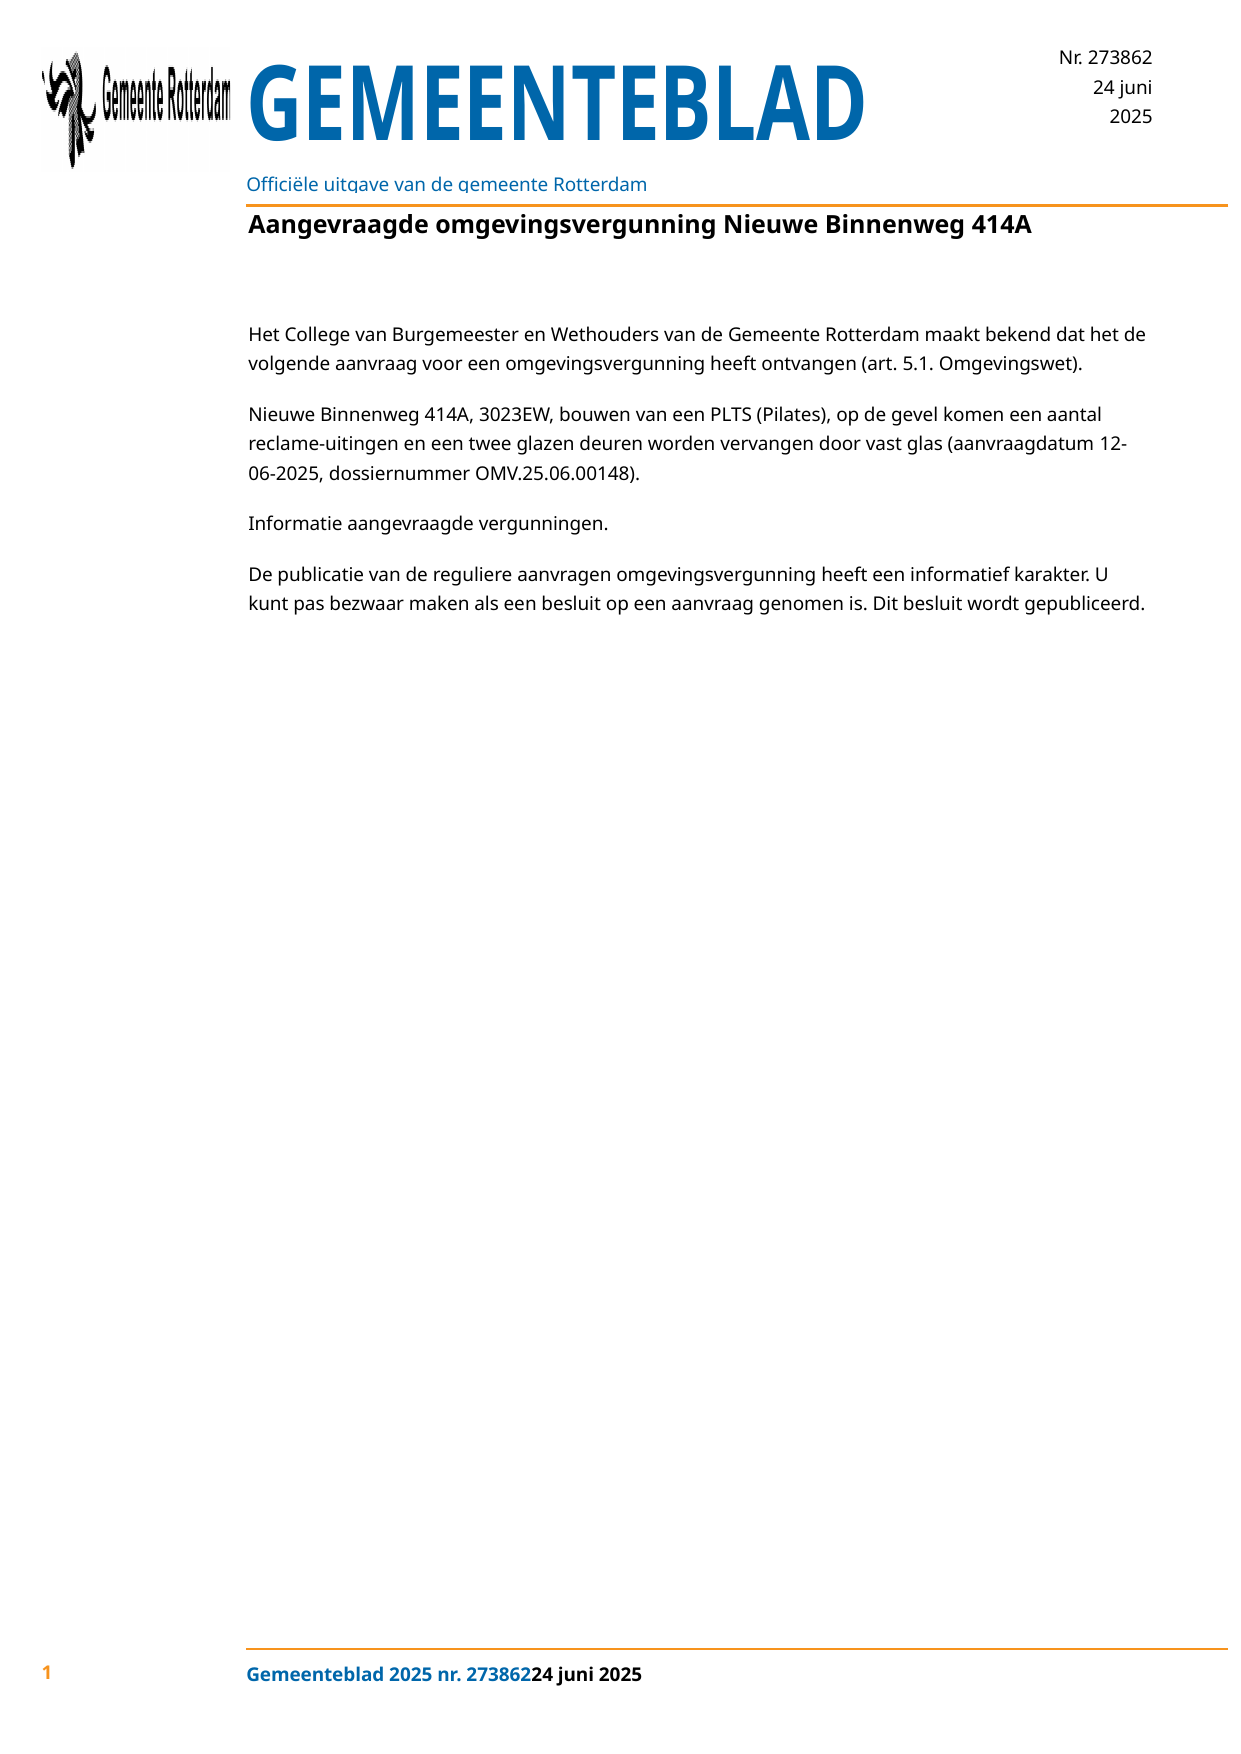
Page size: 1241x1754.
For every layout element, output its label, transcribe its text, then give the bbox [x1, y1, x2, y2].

picture [41, 47, 231, 172]
text De publicatie van de reguliere aanvragen omgevingsvergunning heeft een informatief karakter. U kunt pas bezwaar maken als een besluit op een aanvraag genomen is. Dit besluit wordt gepubliceerd. [248, 561, 1152, 616]
text Het College van Burgemeester en Wethouders van de Gemeente Rotterdam maakt bekend dat het de volgende aanvraag voor een omgevingsvergunning heeft ontvangen (art. 5.1. Omgevingswet). [248, 321, 1152, 376]
text Nieuwe Binnenweg 414A, 3023EW, bouwen van een PLTS (Pilates), op de gevel komen een aantal reclame-uitingen en een twee glazen deuren worden vervangen door vast glas (aanvraagdatum 12-06-2025, dossiernummer OMV.25.06.00148). [248, 401, 1152, 486]
text Aangevraagde omgevingsvergunning Nieuwe Binnenweg 414A [248, 207, 1152, 241]
text Informatie aangevraagde vergunningen. [248, 510, 1152, 536]
